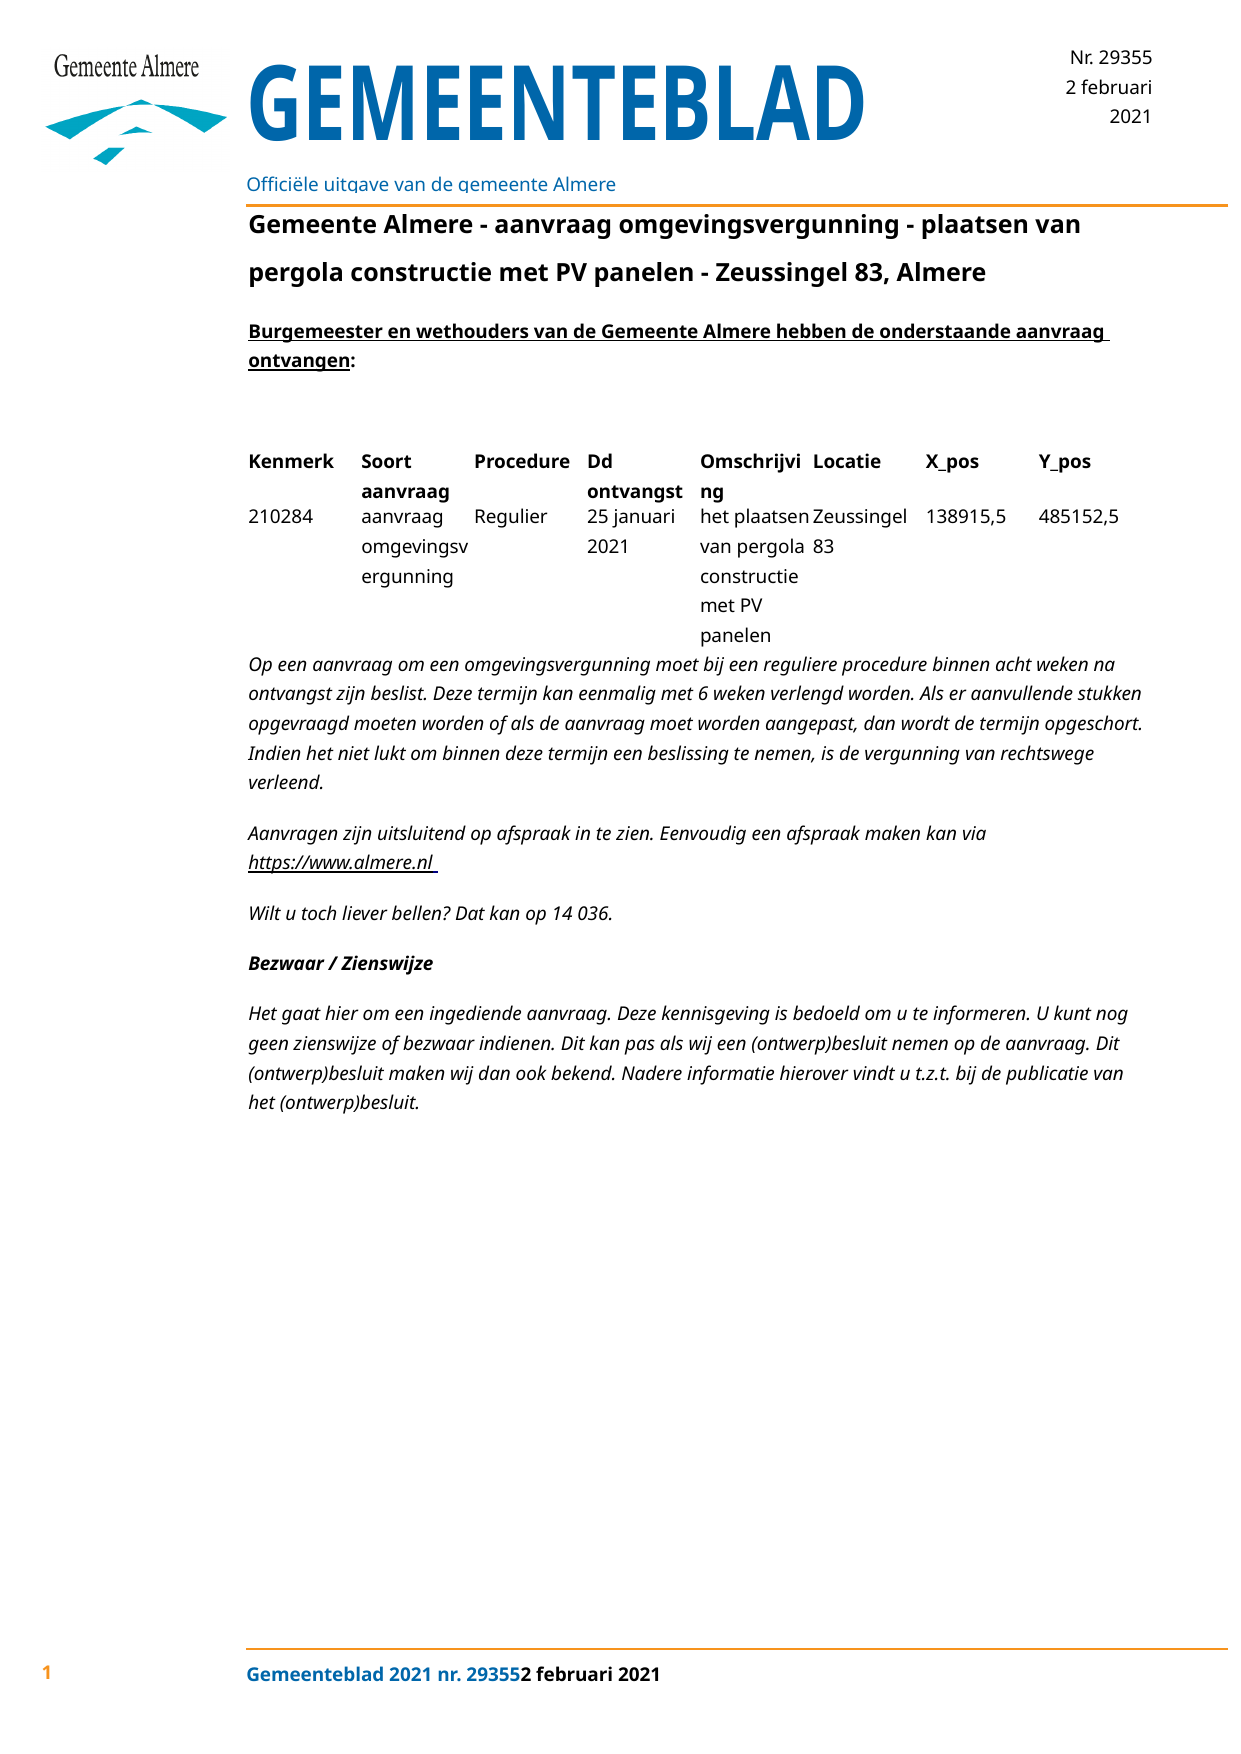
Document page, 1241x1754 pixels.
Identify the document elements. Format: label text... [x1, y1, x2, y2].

table_cell 138915,5 [926, 504, 1038, 648]
text Wilt u toch liever bellen? Dat kan op 14 036. [248, 900, 1152, 926]
picture [41, 47, 231, 172]
table_header Dd ontvangst [587, 449, 700, 504]
table_header X_pos [926, 449, 1038, 504]
table_cell het plaatsen van pergola constructie met PV panelen [700, 504, 813, 648]
table_cell 210284 [248, 504, 361, 648]
table_cell aanvraag omgevingsvergunning [361, 504, 474, 648]
table_header Soort aanvraag [361, 449, 474, 504]
text Het gaat hier om een ingediende aanvraag. Deze kennisgeving is bedoeld om u te informeren. U kunt nog geen zienswijze of bezwaar indienen. Dit kan pas als wij een (ontwerp)besluit nemen op de aanvraag. Dit (ontwerp)besluit maken wij dan ook bekend. Nadere informatie hierover vindt u t.z.t. bij de publicatie van het (ontwerp)besluit. [248, 1001, 1152, 1115]
text Aanvragen zijn uitsluitend op afspraak in te zien. Eenvoudig een afspraak maken kan via https://www.almere.nl [248, 820, 1152, 875]
table_cell 25 januari 2021 [587, 504, 700, 648]
table_header Omschrijving [700, 449, 813, 504]
text Bezwaar / Zienswijze [248, 950, 1152, 976]
table_cell 485152,5 [1039, 504, 1152, 648]
text Burgemeester en wethouders van de Gemeente Almere hebben de onderstaande aanvraag ontvangen: [248, 318, 1152, 373]
table_cell Regulier [474, 504, 587, 648]
table_cell Zeussingel 83 [813, 504, 926, 648]
text Op een aanvraag om een omgevingsvergunning moet bij een reguliere procedure binnen acht weken na ontvangst zijn beslist. Deze termijn kan eenmalig met 6 weken verlengd worden. Als er aanvullende stukken opgevraagd moeten worden of als de aanvraag moet worden aangepast, dan wordt de termijn opgeschort. Indien het niet lukt om binnen deze termijn een beslissing te nemen, is de vergunning van rechtswege verleend. [248, 651, 1152, 795]
table_header Procedure [474, 449, 587, 504]
table_header Y_pos [1039, 449, 1152, 504]
table_header Locatie [813, 449, 926, 504]
text Gemeente Almere - aanvraag omgevingsvergunning - plaatsen van pergola constructie met PV panelen - Zeussingel 83, Almere [248, 207, 1152, 288]
table_header Kenmerk [248, 449, 361, 504]
